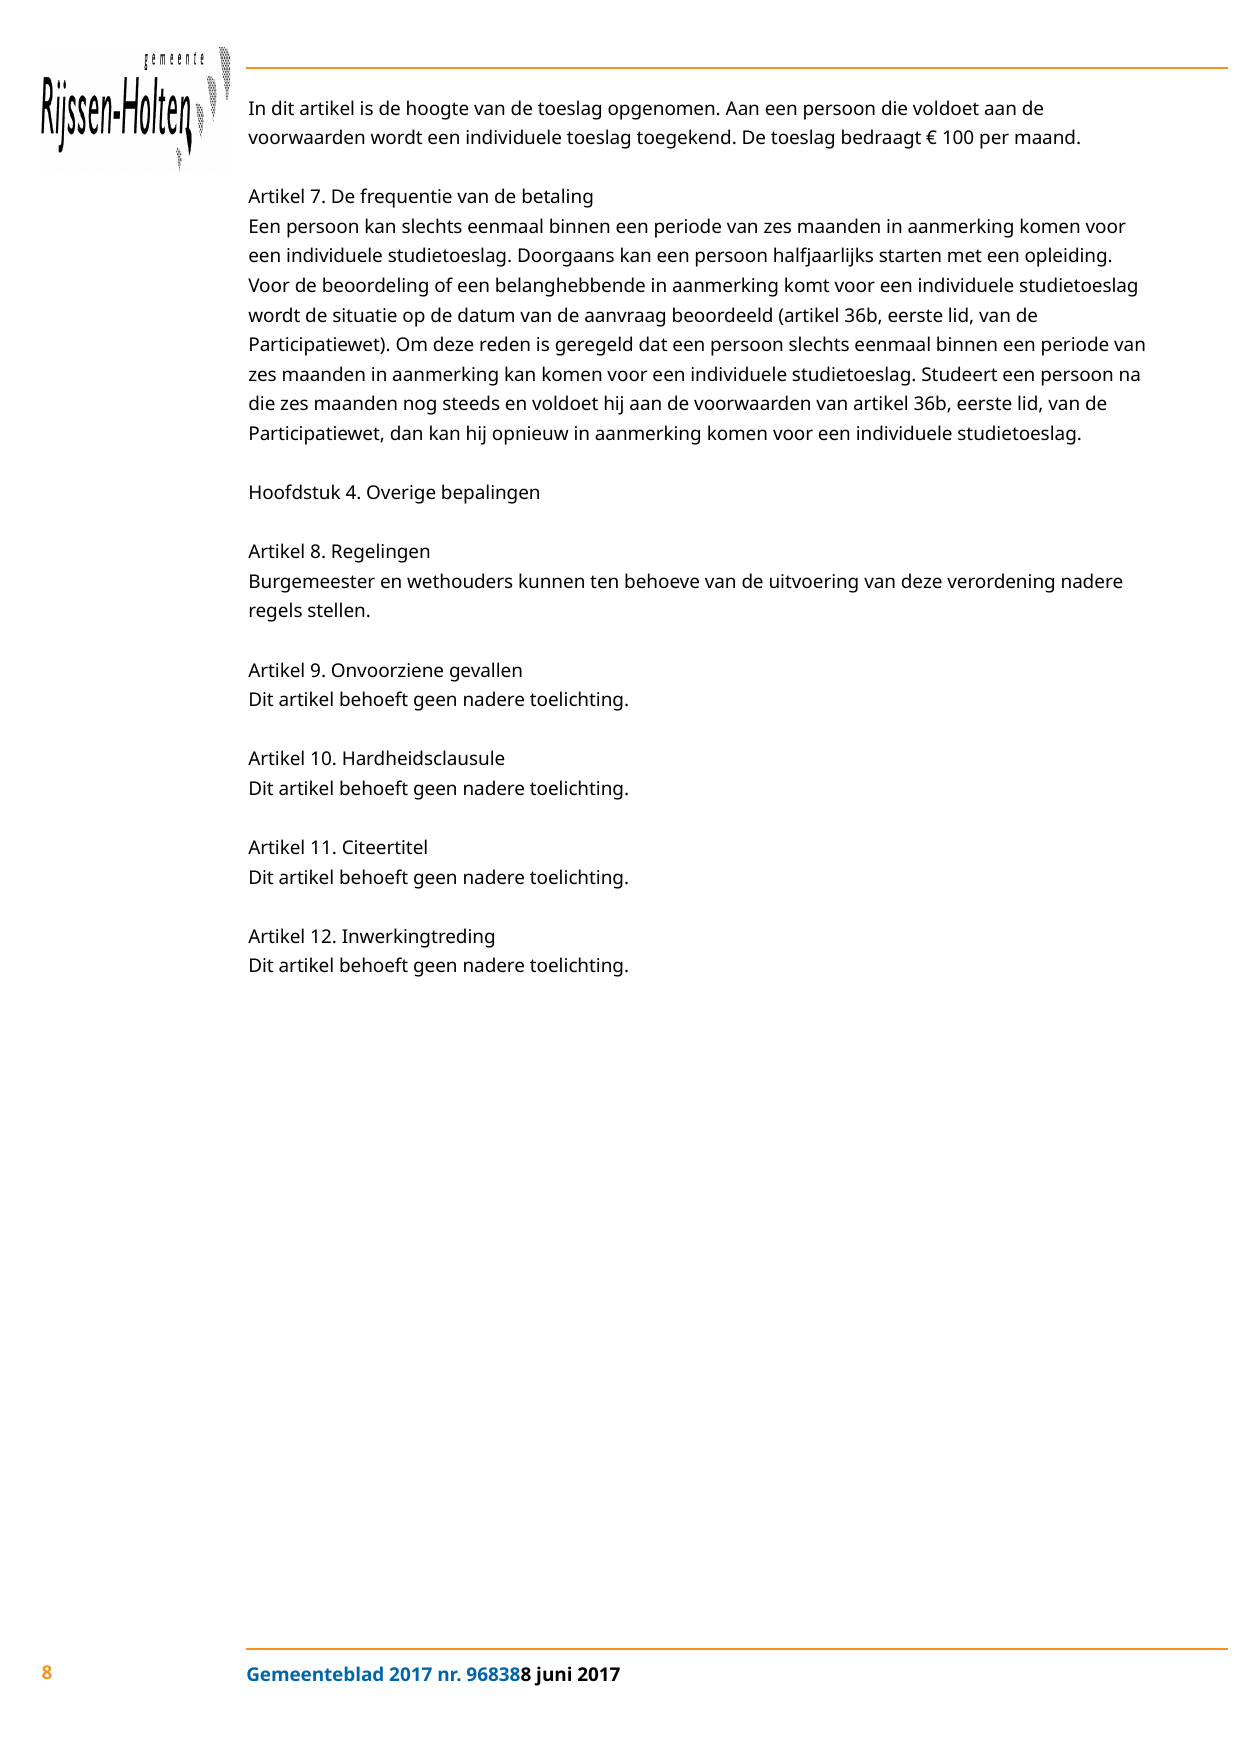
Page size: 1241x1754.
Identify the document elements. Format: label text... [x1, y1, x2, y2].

text Artikel 12. Inwerkingtreding [248, 923, 1152, 949]
text Artikel 10. Hardheidsclausule [248, 746, 1152, 771]
text Burgemeester en wethouders kunnen ten behoeve van de uitvoering van deze verordening nadere regels stellen. [248, 568, 1152, 623]
text Dit artikel behoeft geen nadere toelichting. [248, 864, 1152, 890]
text In dit artikel is de hoogte van de toeslag opgenomen. Aan een persoon die voldoet aan de voorwaarden wordt een individuele toeslag toegekend. De toeslag bedraagt € 100 per maand. [248, 95, 1152, 150]
text Artikel 9. Onvoorziene gevallen [248, 657, 1152, 683]
text Artikel 7. De frequentie van de betaling [248, 183, 1152, 209]
picture [41, 47, 231, 172]
text Hoofdstuk 4. Overige bepalingen [248, 479, 1152, 505]
text Dit artikel behoeft geen nadere toelichting. [248, 775, 1152, 801]
text Dit artikel behoeft geen nadere toelichting. [248, 686, 1152, 712]
text Dit artikel behoeft geen nadere toelichting. [248, 953, 1152, 978]
text Artikel 11. Citeertitel [248, 834, 1152, 860]
text Artikel 8. Regelingen [248, 538, 1152, 564]
text Een persoon kan slechts eenmaal binnen een periode van zes maanden in aanmerking komen voor een individuele studietoeslag. Doorgaans kan een persoon halfjaarlijks starten met een opleiding. Voor de beoordeling of een belanghebbende in aanmerking komt voor een individuele studietoeslag wordt de situatie op de datum van de aanvraag beoordeeld (artikel 36b, eerste lid, van de Participatiewet). Om deze reden is geregeld dat een persoon slechts eenmaal binnen een periode van zes maanden in aanmerking kan komen voor een individuele studietoeslag. Studeert een persoon na die zes maanden nog steeds en voldoet hij aan de voorwaarden van artikel 36b, eerste lid, van de Participatiewet, dan kan hij opnieuw in aanmerking komen voor een individuele studietoeslag. [248, 213, 1152, 446]
